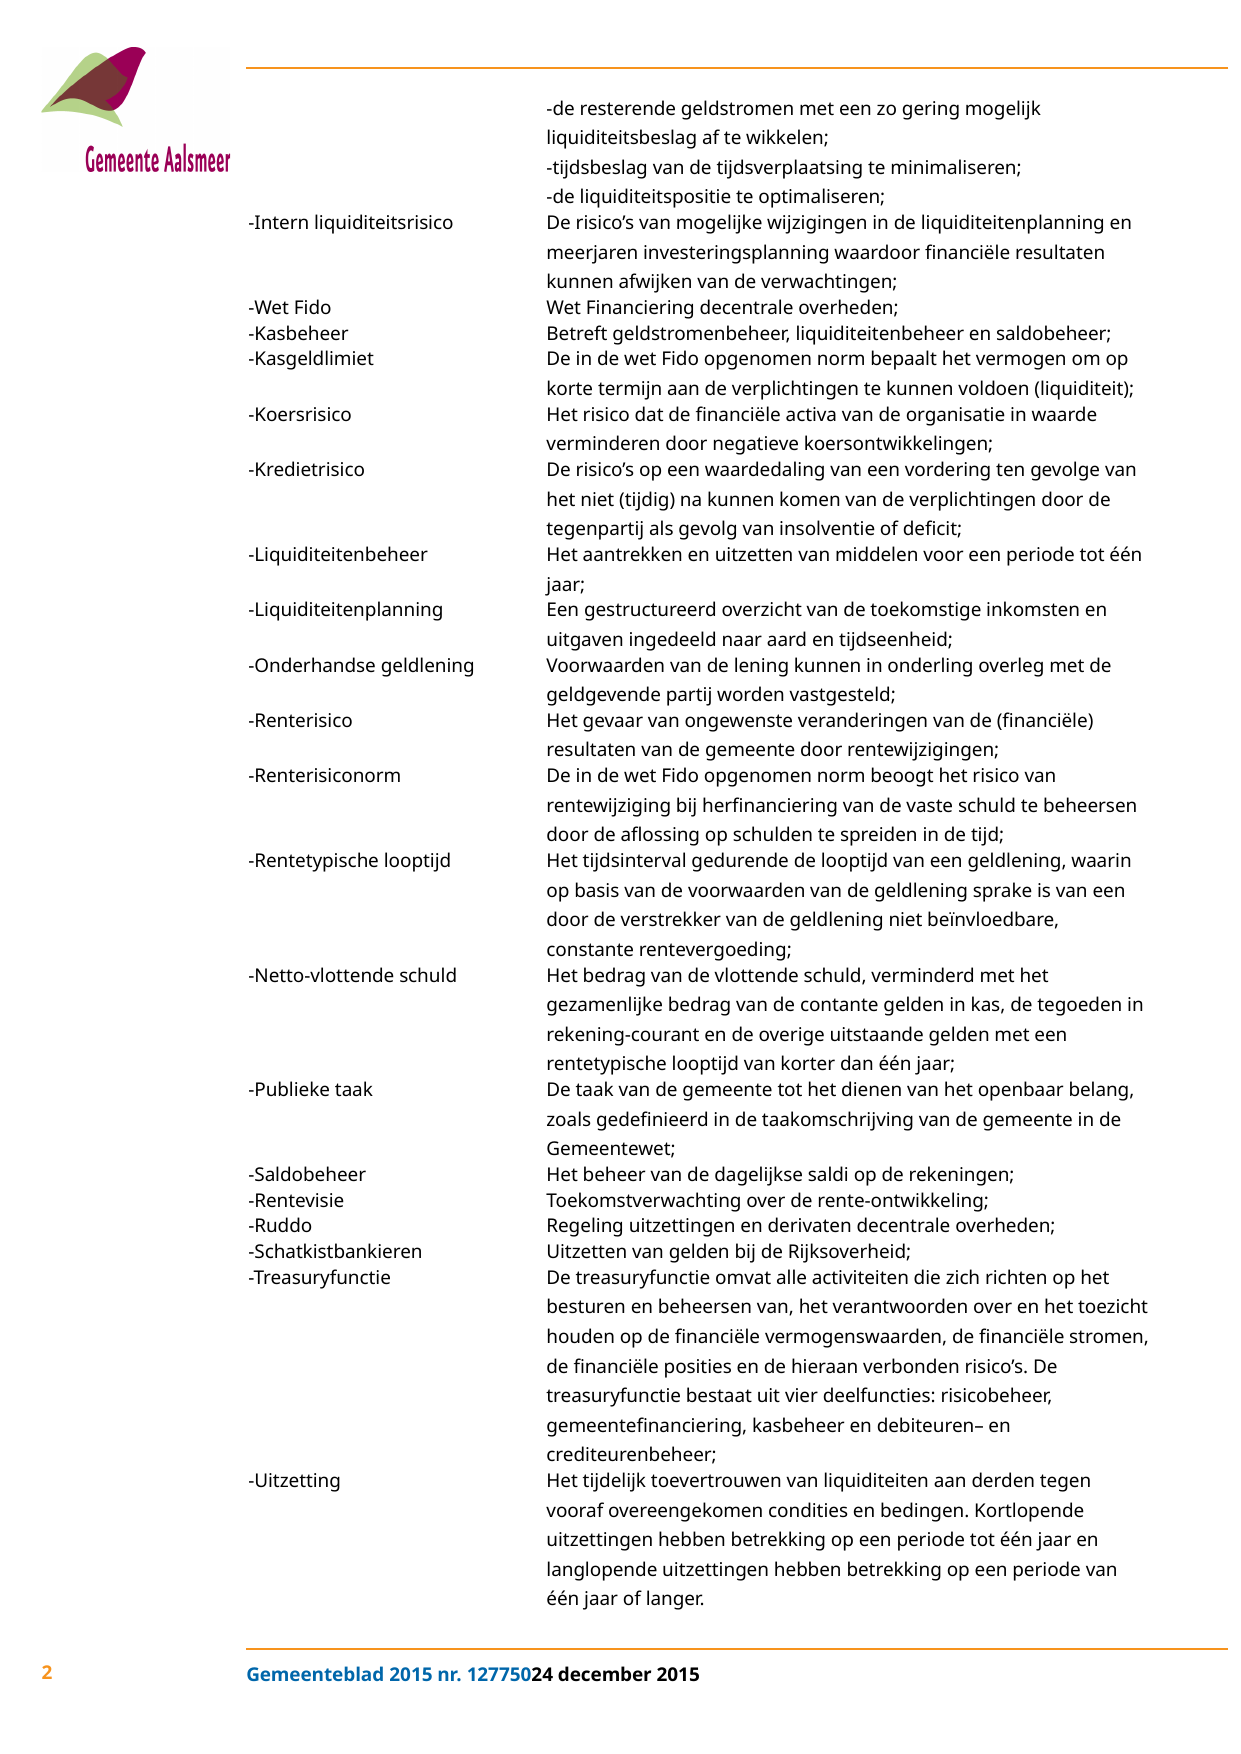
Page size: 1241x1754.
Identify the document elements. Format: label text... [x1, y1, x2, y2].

table_cell Het tijdelijk toevertrouwen van liquiditeiten aan derden tegen vooraf overeengekomen condities en bedingen. Kortlopende uitzettingen hebben betrekking op een periode tot één jaar en langlopende uitzettingen hebben betrekking op een periode van één jaar of langer. [546, 1467, 1152, 1611]
table_cell -Netto-vlottende schuld [248, 962, 546, 1076]
table_cell -Ruddo [248, 1213, 546, 1238]
table_cell -Wet Fido [248, 294, 546, 320]
table_cell De risico’s van mogelijke wijzigingen in de liquiditeitenplanning en meerjaren investeringsplanning waardoor financiële resultaten kunnen afwijken van de verwachtingen; [546, 209, 1152, 294]
table_cell -Treasuryfunctie [248, 1264, 546, 1467]
table_cell -Rentevisie [248, 1187, 546, 1213]
table_cell Het bedrag van de vlottende schuld, verminderd met het gezamenlijke bedrag van de contante gelden in kas, de tegoeden in rekening-courant en de overige uitstaande gelden met een rentetypische looptijd van korter dan één jaar; [546, 962, 1152, 1076]
table_cell -Kasbeheer [248, 320, 546, 346]
table_cell -Liquiditeitenplanning [248, 596, 546, 652]
table_cell -Intern liquiditeitsrisico [248, 209, 546, 294]
table_cell -Onderhandse geldlening [248, 652, 546, 707]
table_cell Een gestructureerd overzicht van de toekomstige inkomsten en uitgaven ingedeeld naar aard en tijdseenheid; [546, 596, 1152, 652]
table_cell -Publieke taak [248, 1076, 546, 1161]
table_cell Het gevaar van ongewenste veranderingen van de (financiële) resultaten van de gemeente door rentewijzigingen; [546, 707, 1152, 762]
table_cell De in de wet Fido opgenomen norm beoogt het risico van rentewijziging bij herfinanciering van de vaste schuld te beheersen door de aflossing op schulden te spreiden in de tijd; [546, 763, 1152, 847]
table_cell De in de wet Fido opgenomen norm bepaalt het vermogen om op korte termijn aan de verplichtingen te kunnen voldoen (liquiditeit); [546, 346, 1152, 401]
table_cell Voorwaarden van de lening kunnen in onderling overleg met de geldgevende partij worden vastgesteld; [546, 652, 1152, 707]
table_cell Uitzetten van gelden bij de Rijksoverheid; [546, 1238, 1152, 1264]
table_cell De risico’s op een waardedaling van een vordering ten gevolge van het niet (tijdig) na kunnen komen van de verplichtingen door de tegenpartij als gevolg van insolventie of deficit; [546, 456, 1152, 541]
table_cell -Uitzetting [248, 1467, 546, 1611]
table_cell -Kredietrisico [248, 456, 546, 541]
table_cell -Renterisiconorm [248, 763, 546, 847]
table_cell Het risico dat de financiële activa van de organisatie in waarde verminderen door negatieve koersontwikkelingen; [546, 401, 1152, 456]
table_cell -Renterisico [248, 707, 546, 762]
table_cell De taak van de gemeente tot het dienen van het openbaar belang, zoals gedefinieerd in de taakomschrijving van de gemeente in de Gemeentewet; [546, 1076, 1152, 1161]
table_cell -Liquiditeitenbeheer [248, 541, 546, 596]
table_cell -de resterende geldstromen met een zo gering mogelijk liquiditeitsbeslag af te wikkelen; -tijdsbeslag van de tijdsverplaatsing te minimaliseren; -de liquiditeitspositie te optimaliseren; [546, 95, 1152, 209]
table_cell Het aantrekken en uitzetten van middelen voor een periode tot één jaar; [546, 541, 1152, 596]
table_cell Het beheer van de dagelijkse saldi op de rekeningen; [546, 1161, 1152, 1187]
table_cell -Rentetypische looptijd [248, 847, 546, 962]
table_cell Wet Financiering decentrale overheden; [546, 294, 1152, 320]
table_cell Toekomstverwachting over de rente-ontwikkeling; [546, 1187, 1152, 1213]
table_cell Het tijdsinterval gedurende de looptijd van een geldlening, waarin op basis van de voorwaarden van de geldlening sprake is van een door de verstrekker van de geldlening niet beïnvloedbare, constante rentevergoeding; [546, 847, 1152, 962]
table_cell -Koersrisico [248, 401, 546, 456]
table_cell [248, 95, 546, 209]
table_cell -Saldobeheer [248, 1161, 546, 1187]
table_cell Regeling uitzettingen en derivaten decentrale overheden; [546, 1213, 1152, 1238]
table_cell -Kasgeldlimiet [248, 346, 546, 401]
table_cell Betreft geldstromenbeheer, liquiditeitenbeheer en saldobeheer; [546, 320, 1152, 346]
picture [41, 47, 231, 172]
table_cell -Schatkistbankieren [248, 1238, 546, 1264]
table_cell De treasuryfunctie omvat alle activiteiten die zich richten op het besturen en beheersen van, het verantwoorden over en het toezicht houden op de financiële vermogenswaarden, de financiële stromen, de financiële posities en de hieraan verbonden risico’s. De treasuryfunctie bestaat uit vier deelfuncties: risicobeheer, gemeentefinanciering, kasbeheer en debiteuren– en crediteurenbeheer; [546, 1264, 1152, 1467]
